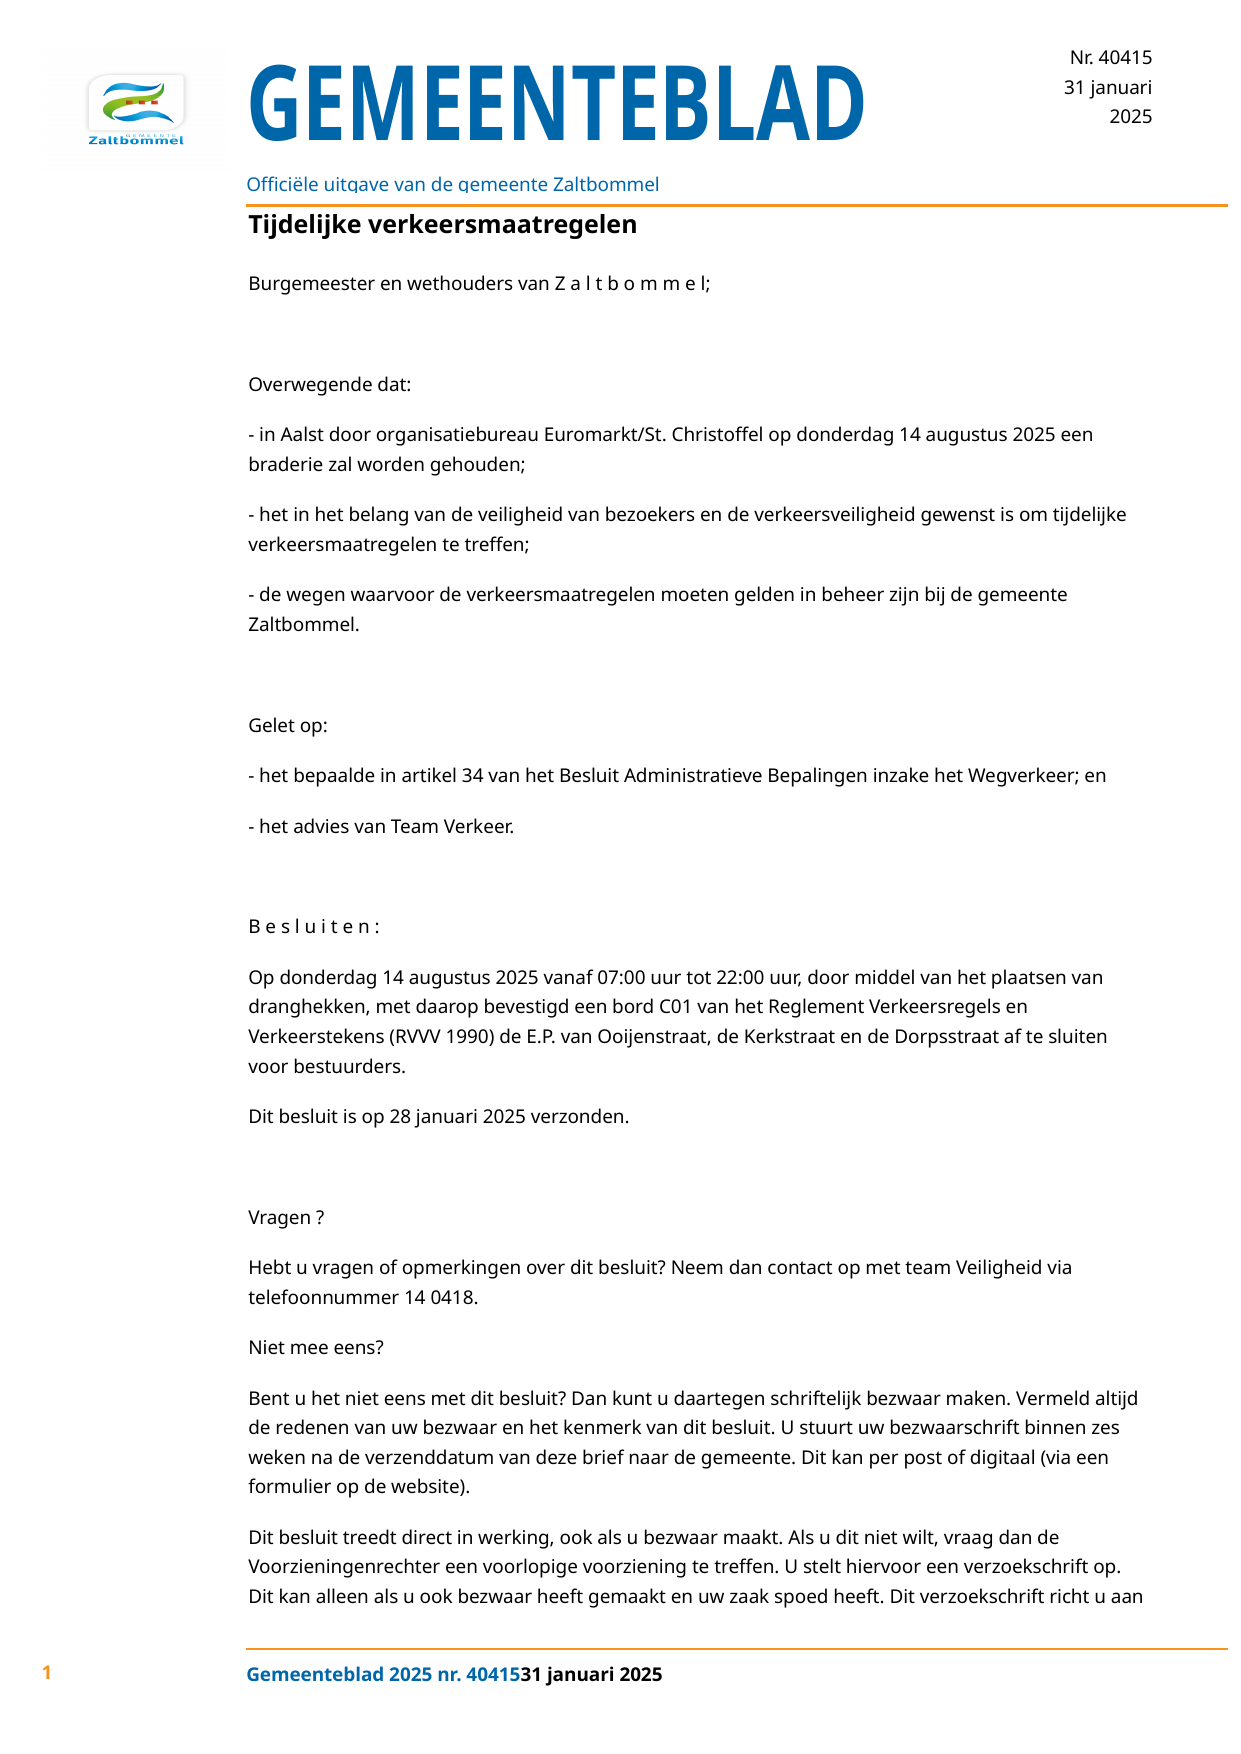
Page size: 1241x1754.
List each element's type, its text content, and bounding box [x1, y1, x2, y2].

text - het in het belang van de veiligheid van bezoekers en de verkeersveiligheid gewenst is om tijdelijke verkeersmaatregelen te treffen; [248, 502, 1152, 557]
text Tijdelijke verkeersmaatregelen [248, 207, 1152, 241]
text Hebt u vragen of opmerkingen over dit besluit? Neem dan contact op met team Veiligheid via telefoonnummer 14 0418. [248, 1254, 1152, 1310]
text Bent u het niet eens met dit besluit? Dan kunt u daartegen schriftelijk bezwaar maken. Vermeld altijd de redenen van uw bezwaar en het kenmerk van dit besluit. U stuurt uw bezwaarschrift binnen zes weken na de verzenddatum van deze brief naar de gemeente. Dit kan per post of digitaal (via een formulier op de website). [248, 1385, 1152, 1499]
text Vragen ? [248, 1204, 1152, 1230]
text - in Aalst door organisatiebureau Euromarkt/St. Christoffel op donderdag 14 augustus 2025 een braderie zal worden gehouden; [248, 422, 1152, 477]
text Dit besluit treedt direct in werking, ook als u bezwaar maakt. Als u dit niet wilt, vraag dan de Voorzieningenrechter een voorlopige voorziening te treffen. U stelt hiervoor een verzoekschrift op. Dit kan alleen als u ook bezwaar heeft gemaakt en uw zaak spoed heeft. Dit verzoekschrift richt u aan [248, 1524, 1152, 1609]
text Burgemeester en wethouders van Z a l t b o m m e l; [248, 270, 1152, 296]
text - het advies van Team Verkeer. [248, 813, 1152, 838]
text Op donderdag 14 augustus 2025 vanaf 07:00 uur tot 22:00 uur, door middel van het plaatsen van dranghekken, met daarop bevestigd een bord C01 van het Reglement Verkeersregels en Verkeerstekens (RVVV 1990) de E.P. van Ooijenstraat, de Kerkstraat en de Dorpsstraat af te sluiten voor bestuurders. [248, 964, 1152, 1078]
text - de wegen waarvoor de verkeersmaatregelen moeten gelden in beheer zijn bij de gemeente Zaltbommel. [248, 582, 1152, 637]
text Dit besluit is op 28 januari 2025 verzonden. [248, 1103, 1152, 1129]
text B e s l u i t e n : [248, 914, 1152, 939]
picture [41, 47, 231, 172]
text Niet mee eens? [248, 1334, 1152, 1360]
text - het bepaalde in artikel 34 van het Besluit Administratieve Bepalingen inzake het Wegverkeer; en [248, 762, 1152, 788]
text Overwegende dat: [248, 371, 1152, 397]
text Gelet op: [248, 712, 1152, 738]
